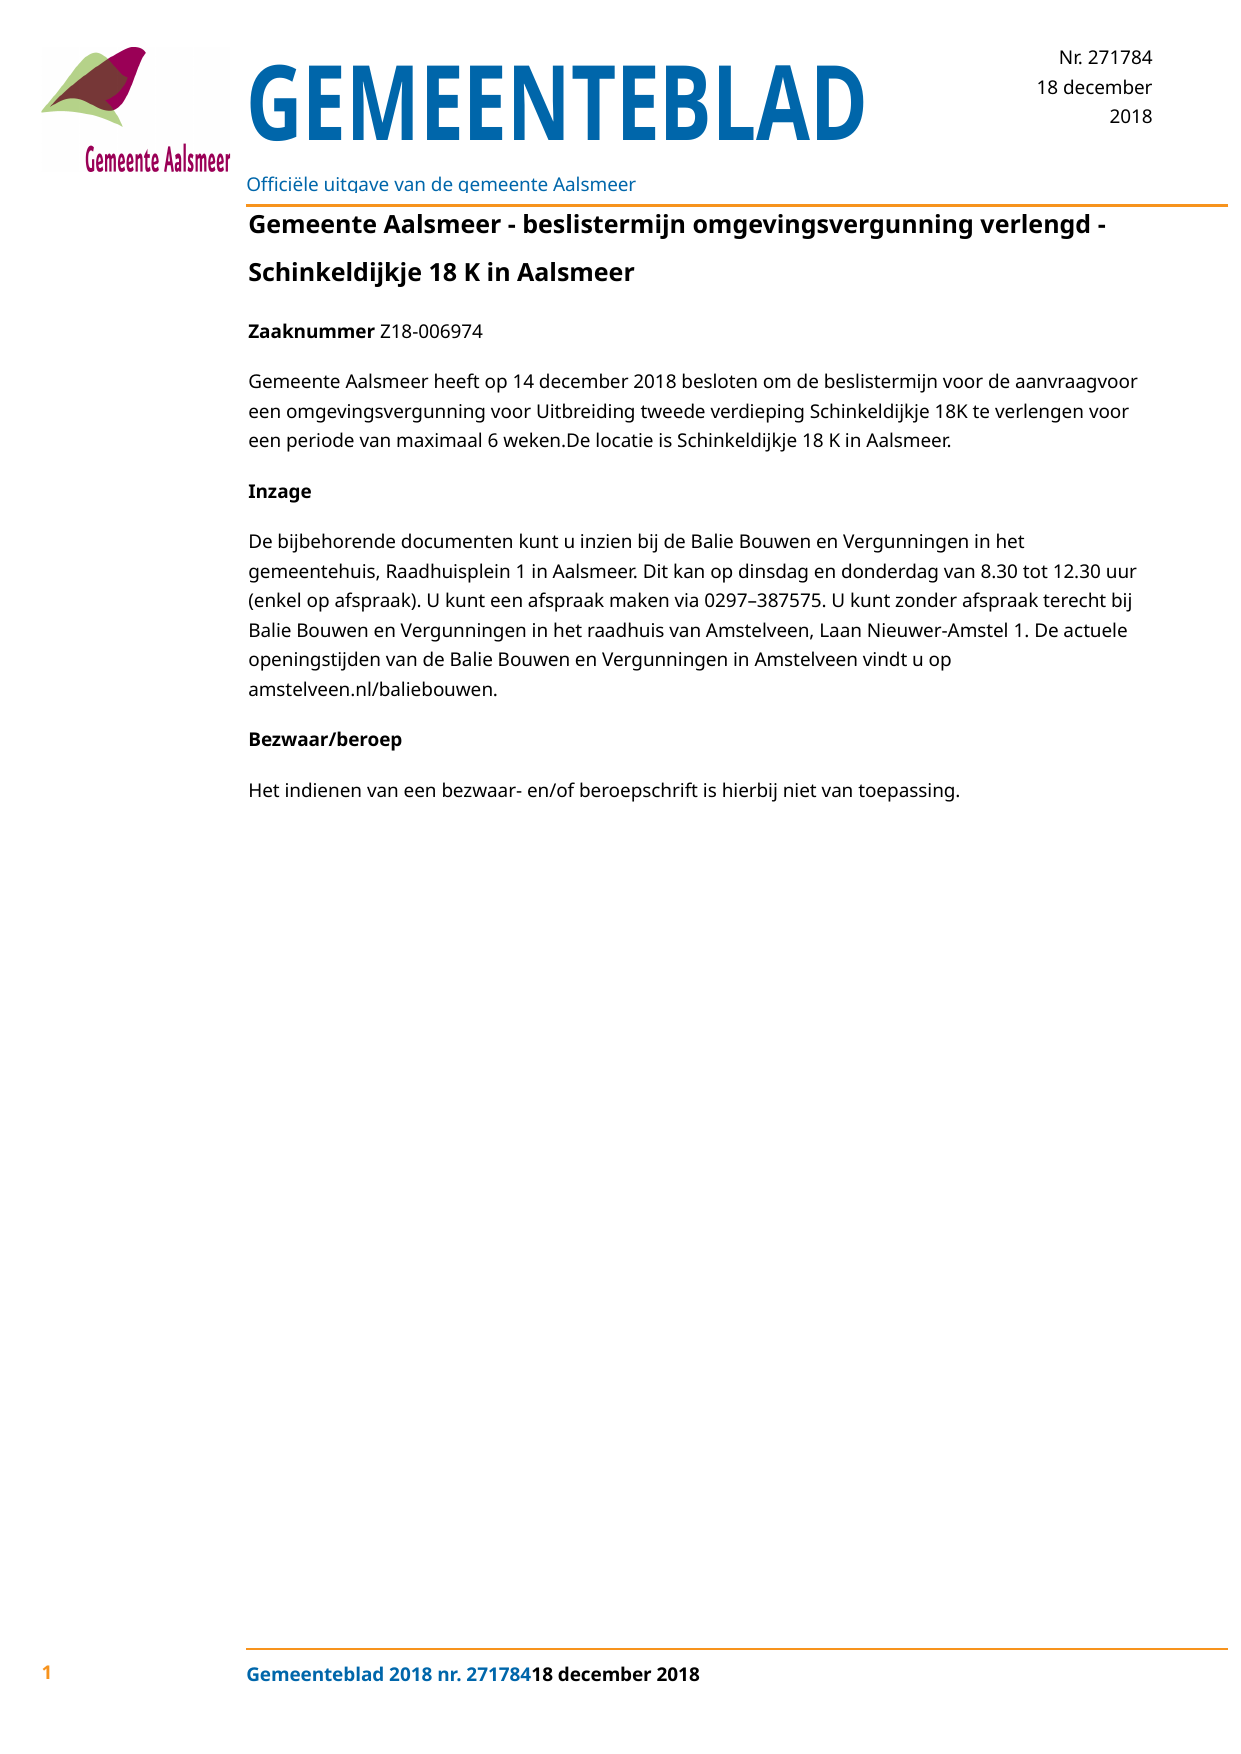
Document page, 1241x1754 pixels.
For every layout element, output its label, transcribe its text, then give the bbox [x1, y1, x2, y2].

picture [41, 47, 231, 172]
text Zaaknummer Z18-006974 [248, 318, 1152, 344]
text Gemeente Aalsmeer - beslistermijn omgevingsvergunning verlengd - Schinkeldijkje 18 K in Aalsmeer [248, 207, 1152, 288]
text Gemeente Aalsmeer heeft op 14 december 2018 besloten om de beslistermijn voor de aanvraagvoor een omgevingsvergunning voor Uitbreiding tweede verdieping Schinkeldijkje 18K te verlengen voor een periode van maximaal 6 weken.De locatie is Schinkeldijkje 18 K in Aalsmeer. [248, 368, 1152, 453]
text Het indienen van een bezwaar- en/of beroepschrift is hierbij niet van toepassing. [248, 777, 1152, 803]
text Bezwaar/beroep [248, 727, 1152, 752]
text Inzage [248, 478, 1152, 504]
text De bijbehorende documenten kunt u inzien bij de Balie Bouwen en Vergunningen in het gemeentehuis, Raadhuisplein 1 in Aalsmeer. Dit kan op dinsdag en donderdag van 8.30 tot 12.30 uur (enkel op afspraak). U kunt een afspraak maken via 0297–387575. U kunt zonder afspraak terecht bij Balie Bouwen en Vergunningen in het raadhuis van Amstelveen, Laan Nieuwer-Amstel 1. De actuele openingstijden van de Balie Bouwen en Vergunningen in Amstelveen vindt u op amstelveen.nl/baliebouwen. [248, 528, 1152, 702]
